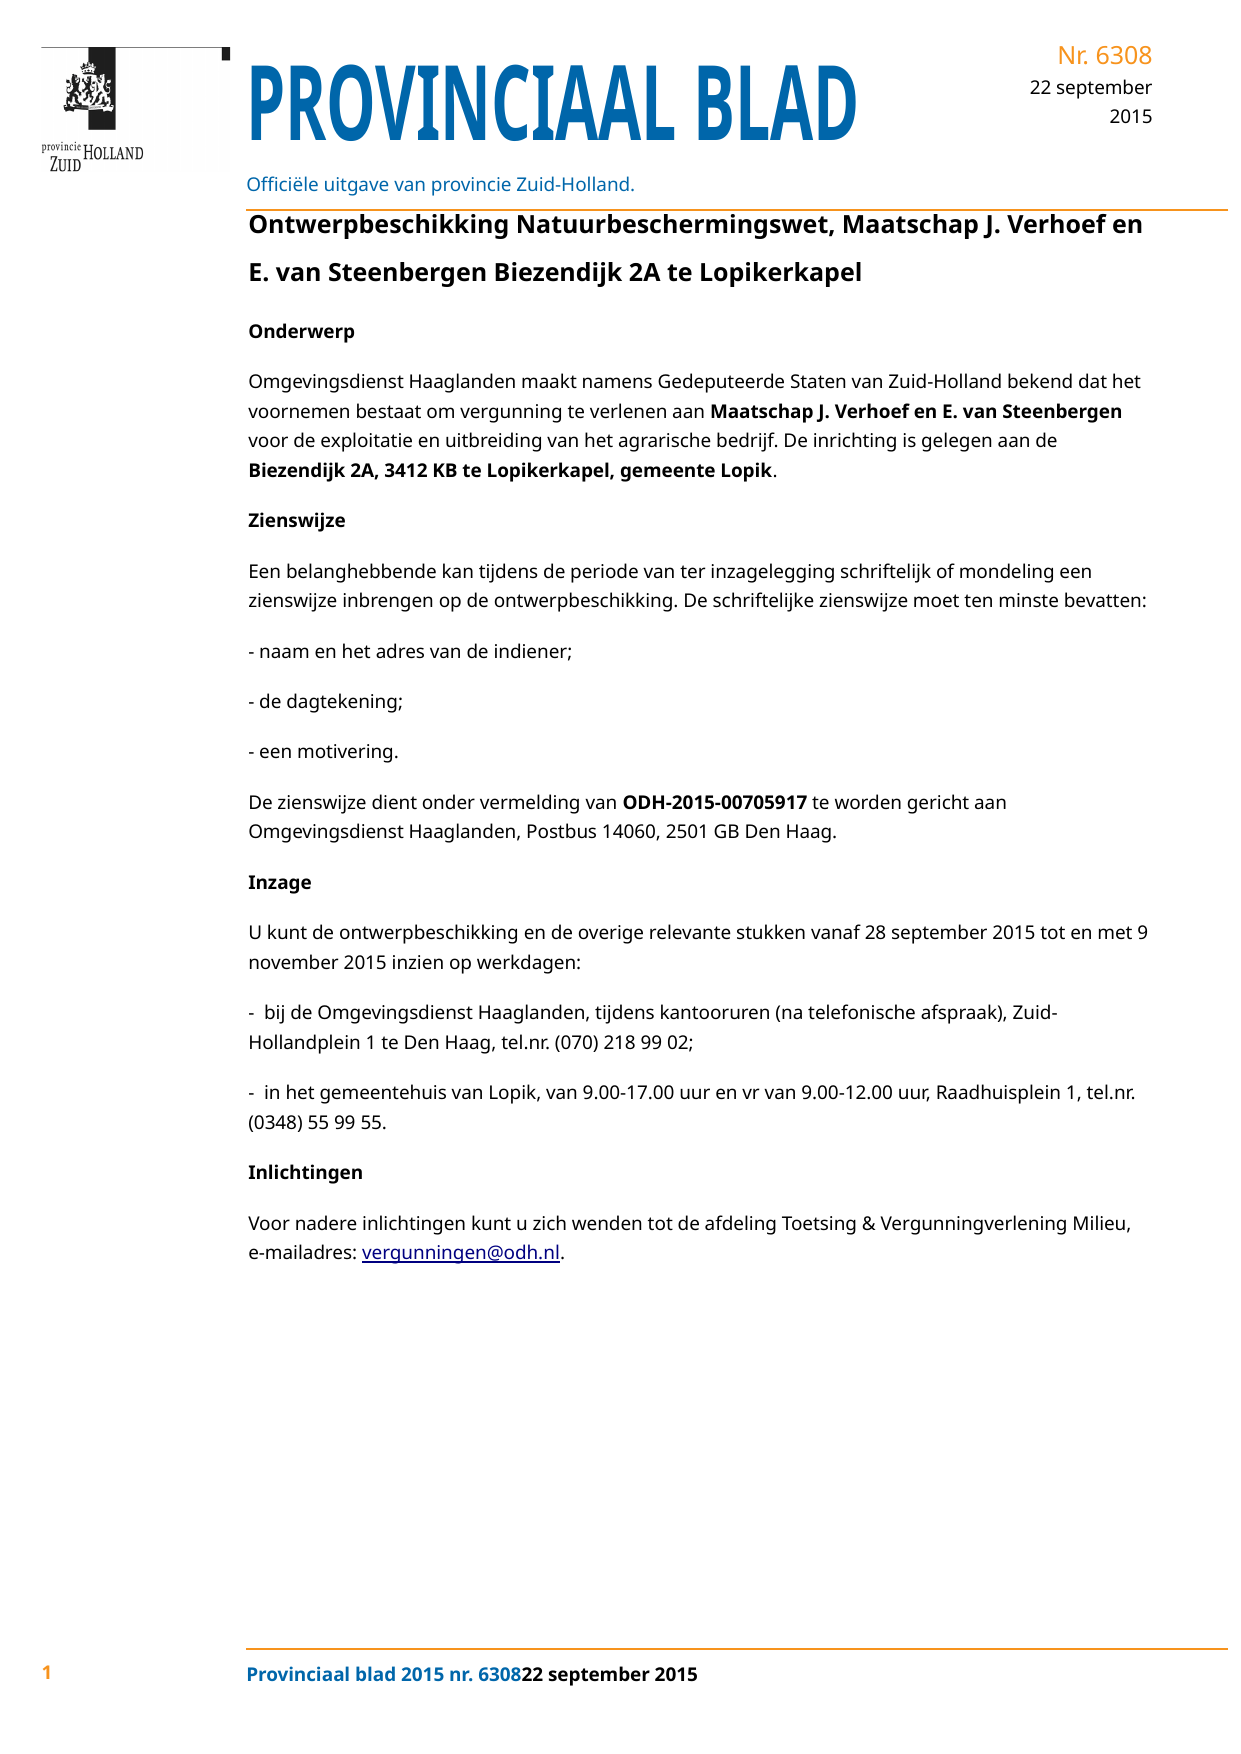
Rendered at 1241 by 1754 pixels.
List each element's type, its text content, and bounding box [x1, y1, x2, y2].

text - bij de Omgevingsdienst Haaglanden, tijdens kantooruren (na telefonische afspraak), Zuid-Hollandplein 1 te Den Haag, tel.nr. (070) 218 99 02; [248, 999, 1152, 1055]
picture [41, 47, 231, 172]
text Voor nadere inlichtingen kunt u zich wenden tot de afdeling Toetsing & Vergunningverlening Milieu, e-mailadres: vergunningen@odh.nl. [248, 1210, 1152, 1265]
text Zienswijze [248, 507, 1152, 533]
text - in het gemeentehuis van Lopik, van 9.00-17.00 uur en vr van 9.00-12.00 uur, Raadhuisplein 1, tel.nr. (0348) 55 99 55. [248, 1079, 1152, 1135]
text U kunt de ontwerpbeschikking en de overige relevante stukken vanaf 28 september 2015 tot en met 9 november 2015 inzien op werkdagen: [248, 919, 1152, 975]
text - de dagtekening; [248, 688, 1152, 714]
text - een motivering. [248, 739, 1152, 764]
text Omgevingsdienst Haaglanden maakt namens Gedeputeerde Staten van Zuid-Holland bekend dat het voornemen bestaat om vergunning te verlenen aan Maatschap J. Verhoef en E. van Steenbergen voor de exploitatie en uitbreiding van het agrarische bedrijf. De inrichting is gelegen aan de Biezendijk 2A, 3412 KB te Lopikerkapel, gemeente Lopik. [248, 368, 1152, 483]
text Ontwerpbeschikking Natuurbeschermingswet, Maatschap J. Verhoef en E. van Steenbergen Biezendijk 2A te Lopikerkapel [248, 211, 1152, 288]
text Onderwerp [248, 318, 1152, 344]
text De zienswijze dient onder vermelding van ODH-2015-00705917 te worden gericht aan Omgevingsdienst Haaglanden, Postbus 14060, 2501 GB Den Haag. [248, 789, 1152, 844]
text - naam en het adres van de indiener; [248, 638, 1152, 664]
text Een belanghebbende kan tijdens de periode van ter inzagelegging schriftelijk of mondeling een zienswijze inbrengen op de ontwerpbeschikking. De schriftelijke zienswijze moet ten minste bevatten: [248, 558, 1152, 613]
text Inzage [248, 869, 1152, 895]
text Inlichtingen [248, 1159, 1152, 1185]
